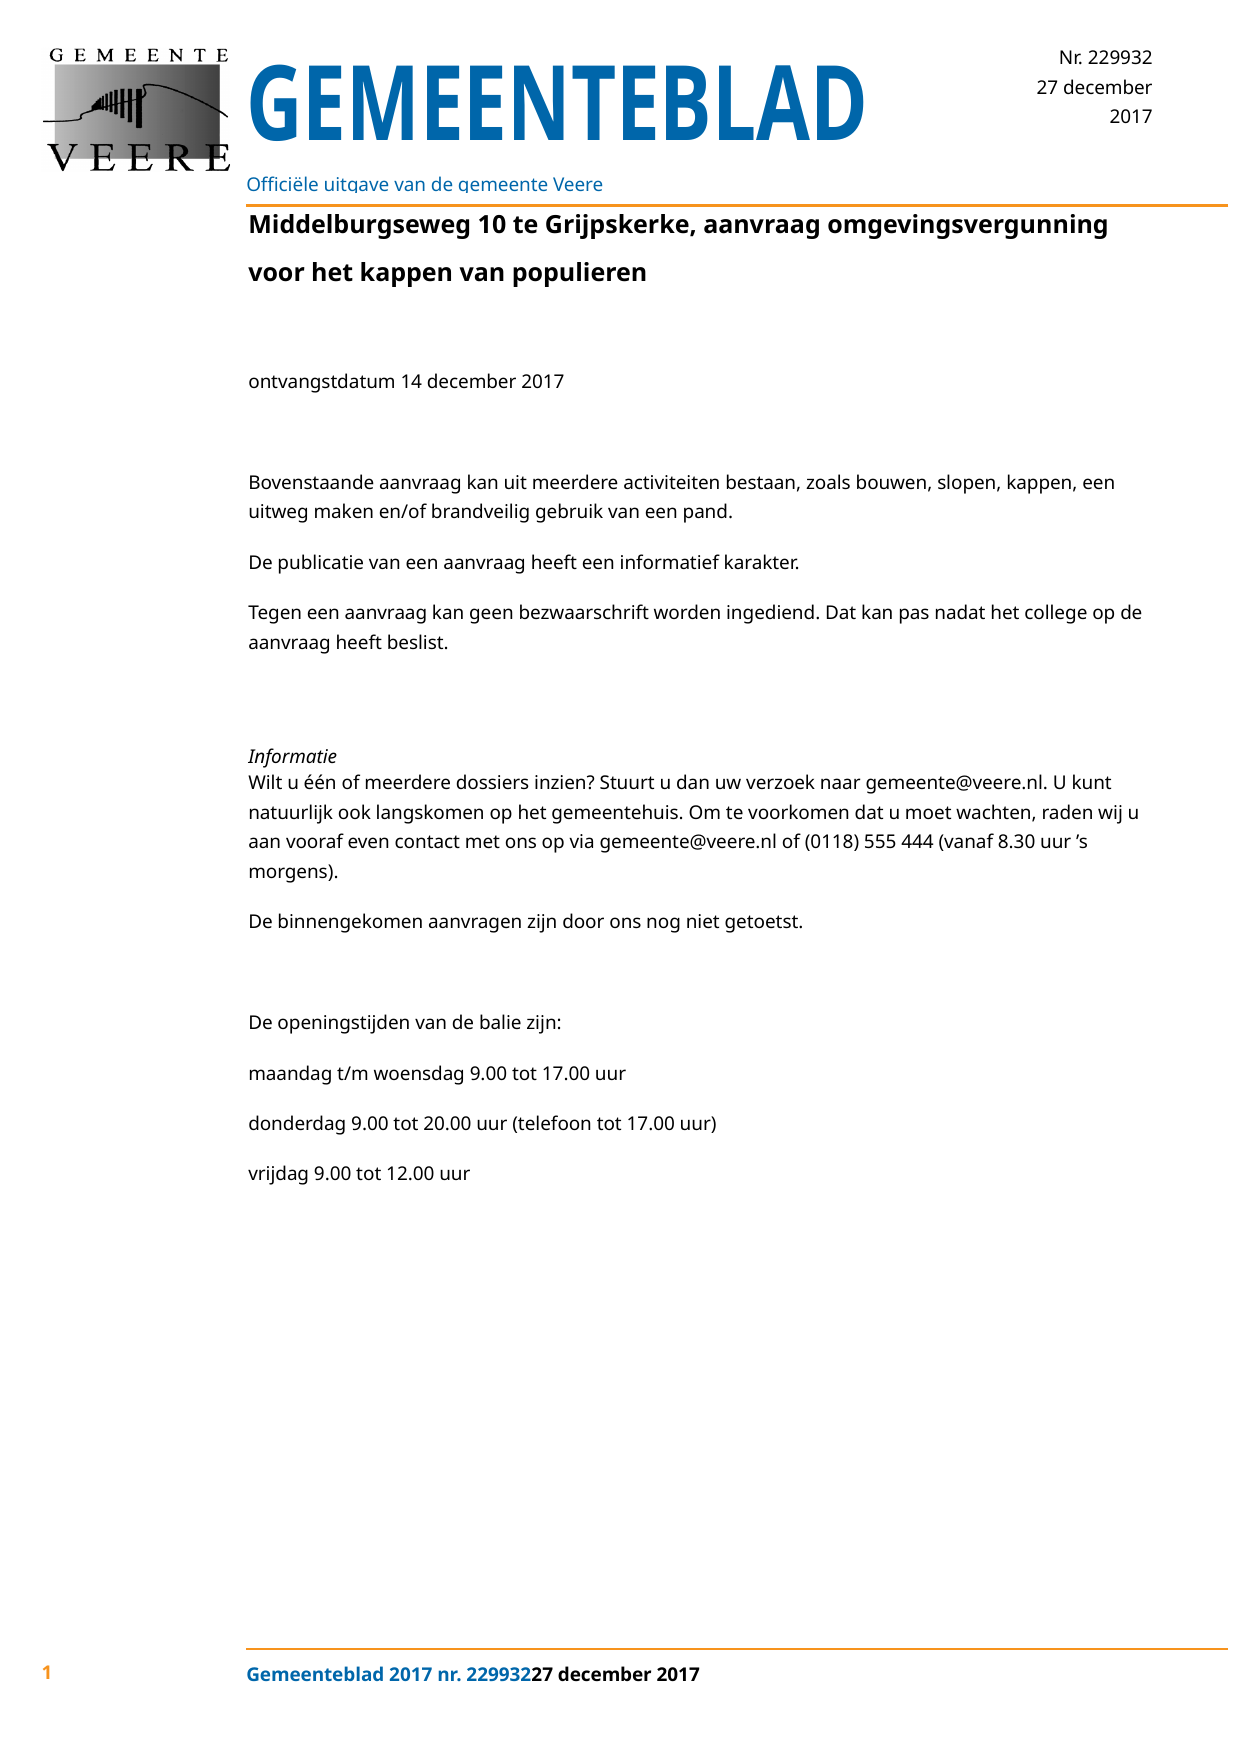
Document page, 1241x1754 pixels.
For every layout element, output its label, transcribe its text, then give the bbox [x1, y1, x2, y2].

text maandag t/m woensdag 9.00 tot 17.00 uur [248, 1060, 1152, 1085]
picture [41, 47, 231, 172]
text De binnengekomen aanvragen zijn door ons nog niet getoetst. [248, 908, 1152, 934]
text Bovenstaande aanvraag kan uit meerdere activiteiten bestaan, zoals bouwen, slopen, kappen, een uitweg maken en/of brandveilig gebruik van een pand. [248, 469, 1152, 524]
text Tegen een aanvraag kan geen bezwaarschrift worden ingediend. Dat kan pas nadat het college op de aanvraag heeft beslist. [248, 599, 1152, 655]
text De openingstijden van de balie zijn: [248, 1009, 1152, 1035]
text vrijdag 9.00 tot 12.00 uur [248, 1161, 1152, 1186]
text donderdag 9.00 tot 20.00 uur (telefoon tot 17.00 uur) [248, 1110, 1152, 1136]
text Informatie [248, 743, 1152, 769]
text De publicatie van een aanvraag heeft een informatief karakter. [248, 549, 1152, 575]
text Middelburgseweg 10 te Grijpskerke, aanvraag omgevingsvergunning voor het kappen van populieren [248, 207, 1152, 288]
text Wilt u één of meerdere dossiers inzien? Stuurt u dan uw verzoek naar gemeente@veere.nl. U kunt natuurlijk ook langskomen op het gemeentehuis. Om te voorkomen dat u moet wachten, raden wij u aan vooraf even contact met ons op via gemeente@veere.nl of (0118) 555 444 (vanaf 8.30 uur ’s morgens). [248, 769, 1152, 884]
text ontvangstdatum 14 december 2017 [248, 368, 1152, 394]
